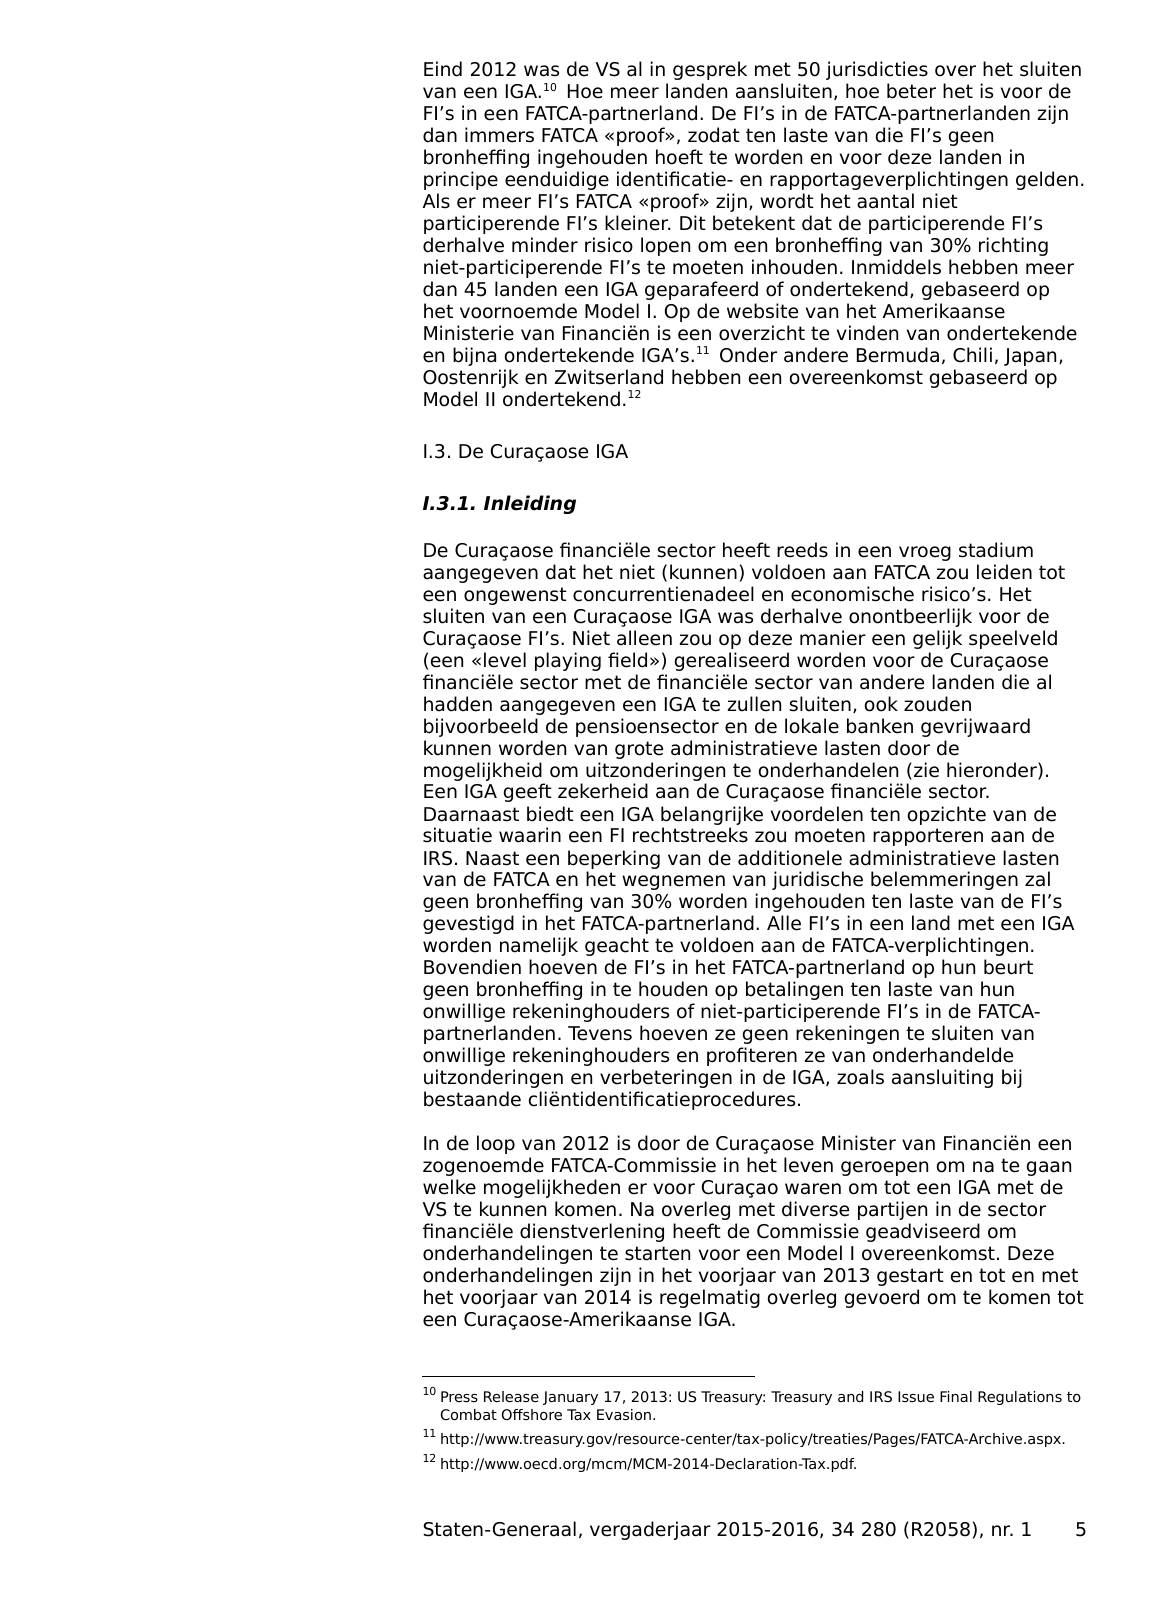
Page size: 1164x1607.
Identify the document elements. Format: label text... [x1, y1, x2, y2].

subtitle I.3. De Curaçaose IGA [422, 441, 1087, 463]
text In de loop van 2012 is door de Curaçaose Minister van Financiën een zogenoemde FATCA-Commissie in het leven geroepen om na te gaan welke mogelijkheden er voor Curaçao waren om tot een IGA met de VS te kunnen komen. Na overleg met diverse partijen in de sector financiële dienstverlening heeft de Commissie geadviseerd om onderhandelingen te starten voor een Model I overeenkomst. Deze onderhandelingen zijn in het voorjaar van 2013 gestart en tot en met het voorjaar van 2014 is regelmatig overleg gevoerd om te komen tot een Curaçaose-Amerikaanse IGA. [422, 1133, 1087, 1331]
text http://www.oecd.org/mcm/MCM-2014-Declaration-Tax.pdf. [422, 1452, 1087, 1474]
text Press Release January 17, 2013: US Treasury: Treasury and IRS Issue Final Regulations to Combat Offshore Tax Evasion. [422, 1385, 1087, 1424]
text http://www.treasury.gov/resource-center/tax-policy/treaties/Pages/FATCA-Archive.aspx. [422, 1427, 1087, 1449]
text Eind 2012 was de VS al in gesprek met 50 jurisdicties over het sluiten van een IGA. Hoe meer landen aansluiten, hoe beter het is voor de FI’s in een FATCA-partnerland. De FI’s in de FATCA-partnerlanden zijn dan immers FATCA «proof», zodat ten laste van die FI’s geen bronheffing ingehouden hoeft te worden en voor deze landen in principe eenduidige identificatie- en rapportageverplichtingen gelden. Als er meer FI’s FATCA «proof» zijn, wordt het aantal niet participerende FI’s kleiner. Dit betekent dat de participerende FI’s derhalve minder risico lopen om een bronheffing van 30% richting niet-participerende FI’s te moeten inhouden. Inmiddels hebben meer dan 45 landen een IGA geparafeerd of ondertekend, gebaseerd op het voornoemde Model I. Op de website van het Amerikaanse Ministerie van Financiën is een overzicht te vinden van ondertekende en bijna ondertekende IGA’s. Onder andere Bermuda, Chili, Japan, Oostenrijk en Zwitserland hebben een overeenkomst gebaseerd op Model II ondertekend. [422, 59, 1087, 411]
text De Curaçaose financiële sector heeft reeds in een vroeg stadium aangegeven dat het niet (kunnen) voldoen aan FATCA zou leiden tot een ongewenst concurrentienadeel en economische risico’s. Het sluiten van een Curaçaose IGA was derhalve onontbeerlijk voor de Curaçaose FI’s. Niet alleen zou op deze manier een gelijk speelveld (een «level playing field») gerealiseerd worden voor de Curaçaose financiële sector met de financiële sector van andere landen die al hadden aangegeven een IGA te zullen sluiten, ook zouden bijvoorbeeld de pensioensector en de lokale banken gevrijwaard kunnen worden van grote administratieve lasten door de mogelijkheid om uitzonderingen te onderhandelen (zie hieronder). Een IGA geeft zekerheid aan de Curaçaose financiële sector. Daarnaast biedt een IGA belangrijke voordelen ten opzichte van de situatie waarin een FI rechtstreeks zou moeten rapporteren aan de IRS. Naast een beperking van de additionele administratieve lasten van de FATCA en het wegnemen van juridische belemmeringen zal geen bronheffing van 30% worden ingehouden ten laste van de FI’s gevestigd in het FATCA-partnerland. Alle FI’s in een land met een IGA worden namelijk geacht te voldoen aan de FATCA-verplichtingen. Bovendien hoeven de FI’s in het FATCA-partnerland op hun beurt geen bronheffing in te houden op betalingen ten laste van hun onwillige rekeninghouders of niet-participerende FI’s in de FATCA-partnerlanden. Tevens hoeven ze geen rekeningen te sluiten van onwillige rekeninghouders en profiteren ze van onderhandelde uitzonderingen en verbeteringen in de IGA, zoals aansluiting bij bestaande cliëntidentificatieprocedures. [422, 540, 1087, 1111]
subtitle I.3.1. Inleiding [422, 493, 1087, 515]
